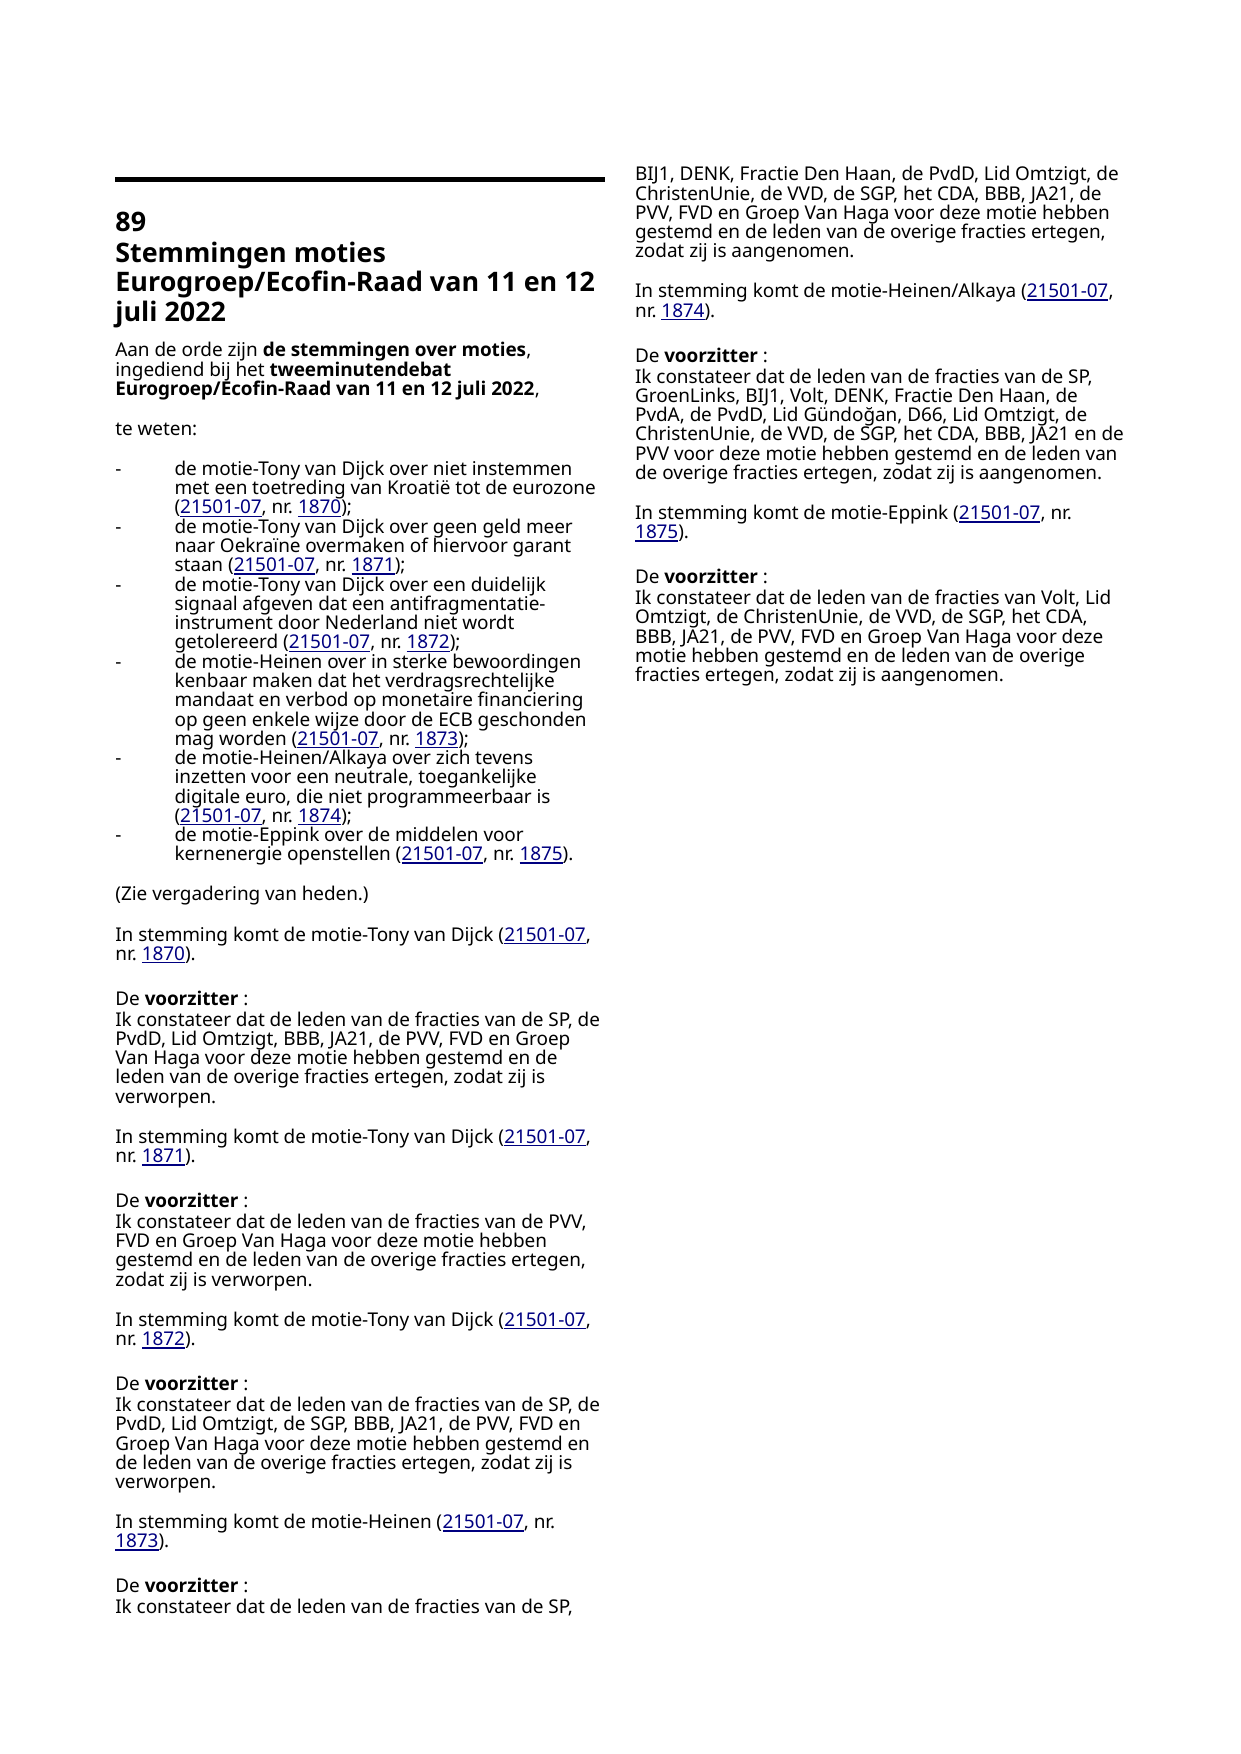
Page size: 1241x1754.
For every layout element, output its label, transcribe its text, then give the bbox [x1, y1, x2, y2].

text Ik constateer dat de leden van de fracties van de SP, de PvdD, Lid Omtzigt, de SGP, BBB, JA21, de PVV, FVD en Groep Van Haga voor deze motie hebben gestemd en de leden van de overige fracties ertegen, zodat zij is verworpen. [115, 1396, 605, 1492]
text In stemming komt de motie-Tony van Dijck (21501-07, nr. 1871). [115, 1128, 605, 1166]
text Ik constateer dat de leden van de fracties van de PVV, FVD en Groep Van Haga voor deze motie hebben gestemd en de leden van de overige fracties ertegen, zodat zij is verworpen. [115, 1213, 605, 1290]
text De voorzitter : [115, 1370, 605, 1396]
list de motie-Heinen/Alkaya over zich tevens inzetten voor een neutrale, toegankelijke digitale euro, die niet programmeerbaar is (21501-07, nr. 1874); [115, 749, 605, 826]
list de motie-Tony van Dijck over een duidelijk signaal afgeven dat een antifragmentatie-instrument door Nederland niet wordt getolereerd (21501-07, nr. 1872); [115, 576, 605, 653]
text te weten: [115, 420, 605, 439]
text BIJ1, DENK, Fractie Den Haan, de PvdD, Lid Omtzigt, de ChristenUnie, de VVD, de SGP, het CDA, BBB, JA21, de PVV, FVD en Groep Van Haga voor deze motie hebben gestemd en de leden van de overige fracties ertegen, zodat zij is aangenomen. [635, 165, 1125, 262]
text Ik constateer dat de leden van de fracties van Volt, Lid Omtzigt, de ChristenUnie, de VVD, de SGP, het CDA, BBB, JA21, de PVV, FVD en Groep Van Haga voor deze motie hebben gestemd en de leden van de overige fracties ertegen, zodat zij is aangenomen. [635, 589, 1125, 686]
text Stemmingen moties Eurogroep/Ecofin-Raad van 11 en 12 juli 2022 [115, 239, 605, 341]
text In stemming komt de motie-Eppink (21501-07, nr. 1875). [635, 504, 1125, 543]
text Ik constateer dat de leden van de fracties van de SP, GroenLinks, BIJ1, Volt, DENK, Fractie Den Haan, de PvdA, de PvdD, Lid Gündoğan, D66, Lid Omtzigt, de ChristenUnie, de VVD, de SGP, het CDA, BBB, JA21 en de PVV voor deze motie hebben gestemd en de leden van de overige fracties ertegen, zodat zij is aangenomen. [635, 368, 1125, 483]
list de motie-Tony van Dijck over niet instemmen met een toetreding van Kroatië tot de eurozone (21501-07, nr. 1870); [115, 460, 605, 518]
text In stemming komt de motie-Tony van Dijck (21501-07, nr. 1870). [115, 926, 605, 964]
text In stemming komt de motie-Heinen/Alkaya (21501-07, nr. 1874). [635, 282, 1125, 321]
text Ik constateer dat de leden van de fracties van de SP, de PvdD, Lid Omtzigt, BBB, JA21, de PVV, FVD en Groep Van Haga voor deze motie hebben gestemd en de leden van de overige fracties ertegen, zodat zij is verworpen. [115, 1011, 605, 1107]
text De voorzitter : [115, 985, 605, 1011]
text De voorzitter : [115, 1572, 605, 1598]
text In stemming komt de motie-Tony van Dijck (21501-07, nr. 1872). [115, 1311, 605, 1349]
text De voorzitter : [635, 563, 1125, 589]
list de motie-Eppink over de middelen voor kernenergie openstellen (21501-07, nr. 1875). [115, 826, 605, 865]
text In stemming komt de motie-Heinen (21501-07, nr. 1873). [115, 1513, 605, 1552]
list de motie-Heinen over in sterke bewoordingen kenbaar maken dat het verdragsrechtelijke mandaat en verbod op monetaire financiering op geen enkele wijze door de ECB geschonden mag worden (21501-07, nr. 1873); [115, 653, 605, 749]
list de motie-Tony van Dijck over geen geld meer naar Oekraïne overmaken of hiervoor garant staan (21501-07, nr. 1871); [115, 518, 605, 576]
text De voorzitter : [115, 1187, 605, 1213]
text (Zie vergadering van heden.) [115, 885, 605, 905]
text Aan de orde zijn de stemmingen over moties, ingediend bij het tweeminutendebat Eurogroep/Ecofin-Raad van 11 en 12 juli 2022, [115, 341, 605, 399]
text De voorzitter : [635, 342, 1125, 368]
text Ik constateer dat de leden van de fracties van de SP, [115, 1598, 605, 1617]
text 89 [115, 203, 605, 239]
